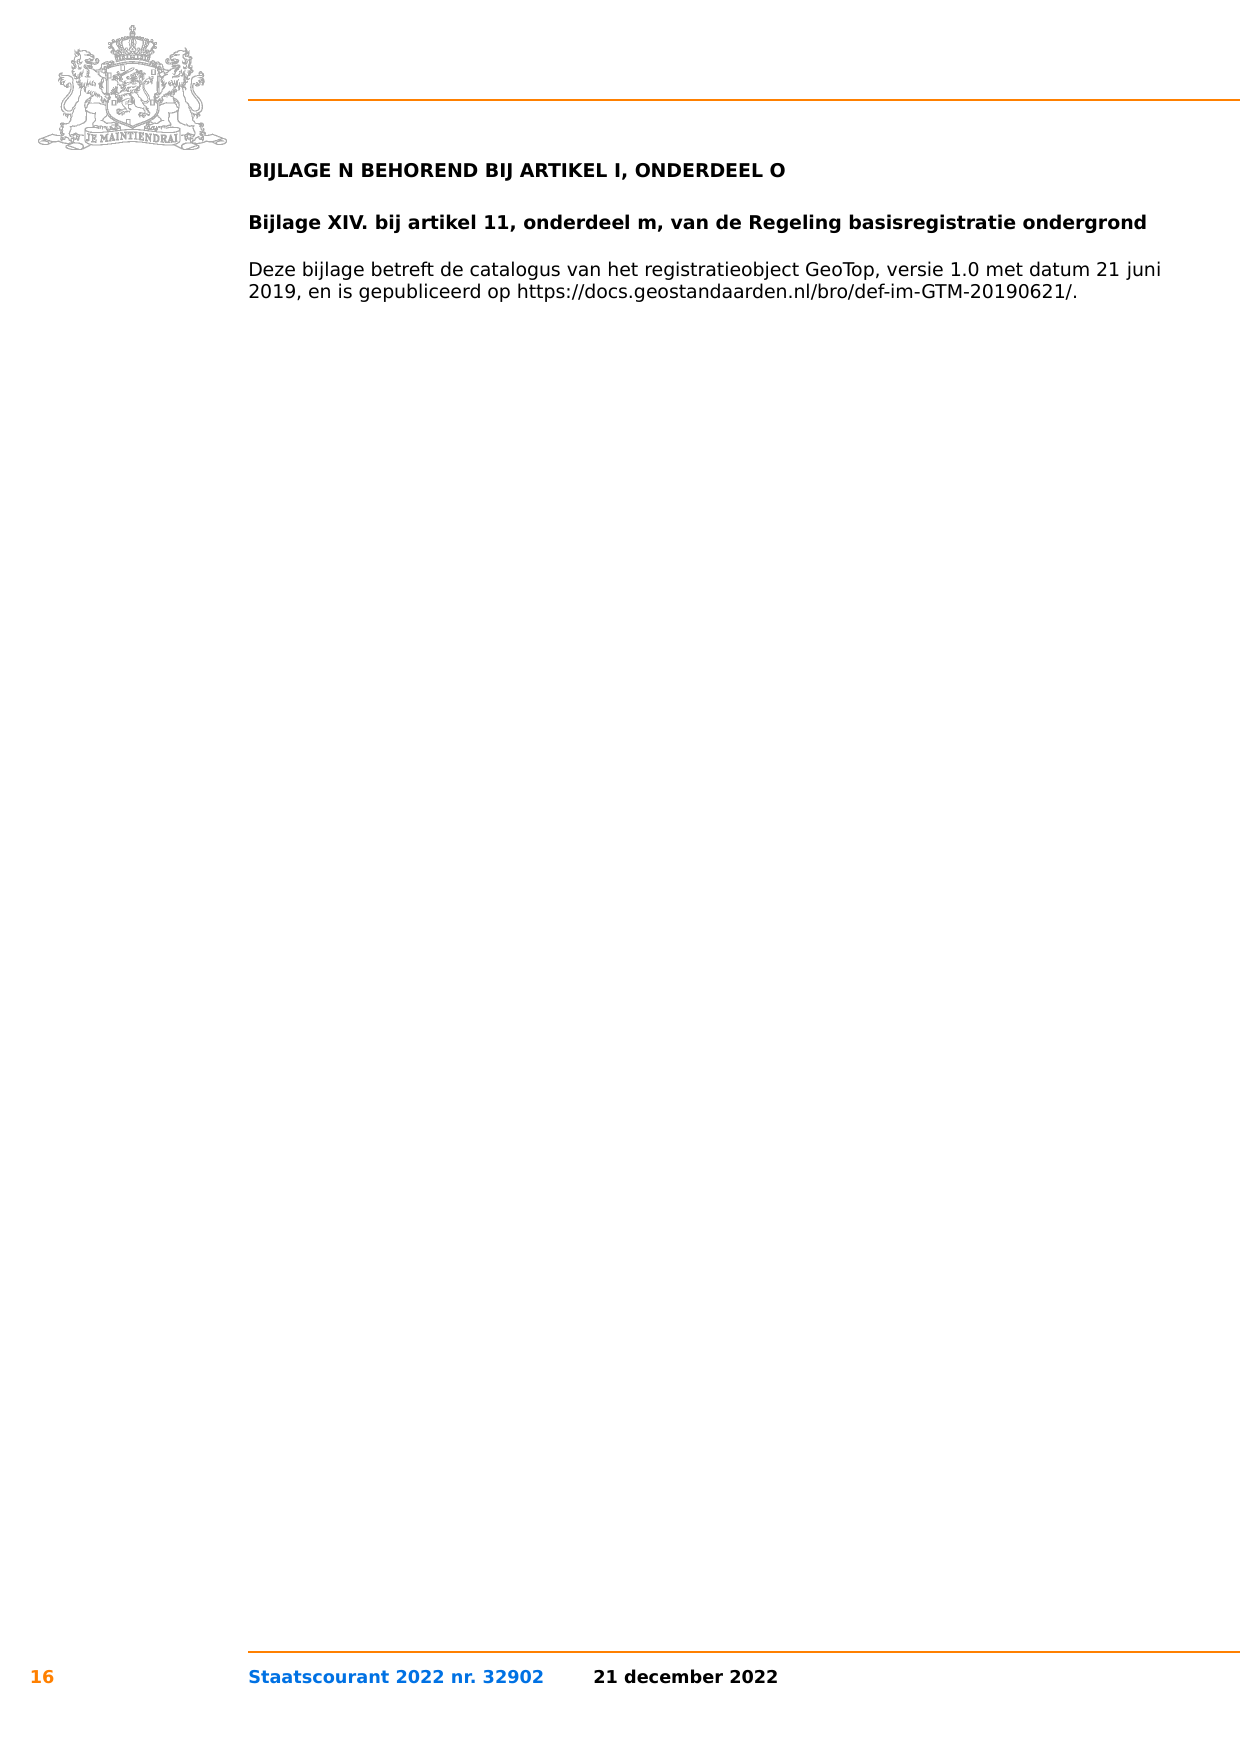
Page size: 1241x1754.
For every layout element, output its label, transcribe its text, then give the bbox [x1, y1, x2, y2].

picture [38, 25, 227, 150]
text Deze bijlage betreft de catalogus van het registratieobject GeoTop, versie 1.0 met datum 21 juni 2019, en is gepubliceerd op https://docs.geostandaarden.nl/bro/def-im-GTM-20190621/. [248, 259, 1163, 303]
subtitle BIJLAGE N BEHOREND BIJ ARTIKEL I, ONDERDEEL O [248, 160, 1163, 182]
subtitle Bijlage XIV. bij artikel 11, onderdeel m, van de Regeling basisregistratie ondergrond [248, 212, 1163, 234]
